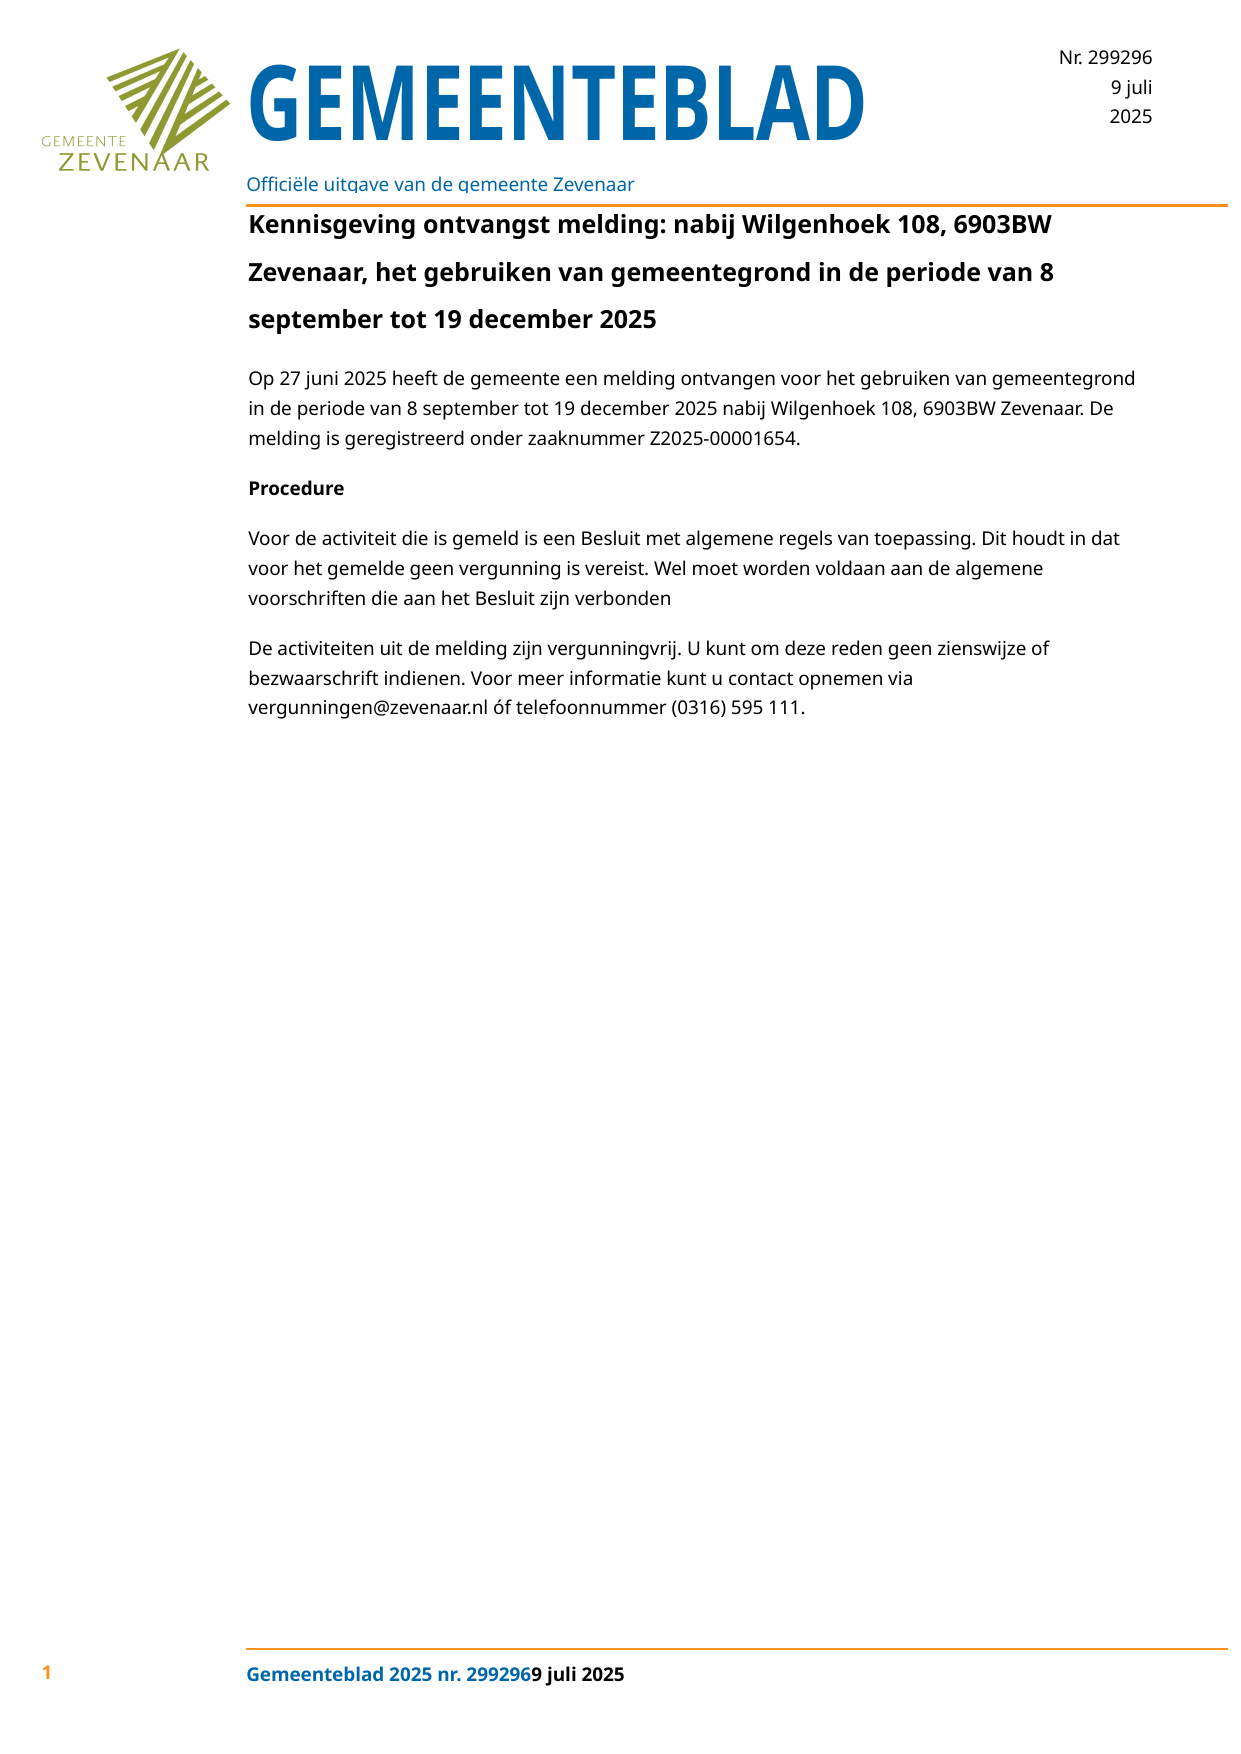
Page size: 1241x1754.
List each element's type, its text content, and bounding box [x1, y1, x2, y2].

text Op 27 juni 2025 heeft de gemeente een melding ontvangen voor het gebruiken van gemeentegrond in de periode van 8 september tot 19 december 2025 nabij Wilgenhoek 108, 6903BW Zevenaar. De melding is geregistreerd onder zaaknummer Z2025-00001654. [248, 366, 1152, 450]
text Kennisgeving ontvangst melding: nabij Wilgenhoek 108, 6903BW Zevenaar, het gebruiken van gemeentegrond in de periode van 8 september tot 19 december 2025 [248, 207, 1152, 336]
text De activiteiten uit de melding zijn vergunningvrij. U kunt om deze reden geen zienswijze of bezwaarschrift indienen. Voor meer informatie kunt u contact opnemen via vergunningen@zevenaar.nl óf telefoonnummer (0316) 595 111. [248, 635, 1152, 720]
picture [41, 47, 231, 172]
text Procedure [248, 475, 1152, 501]
text Voor de activiteit die is gemeld is een Besluit met algemene regels van toepassing. Dit houdt in dat voor het gemelde geen vergunning is vereist. Wel moet worden voldaan aan de algemene voorschriften die aan het Besluit zijn verbonden [248, 526, 1152, 610]
